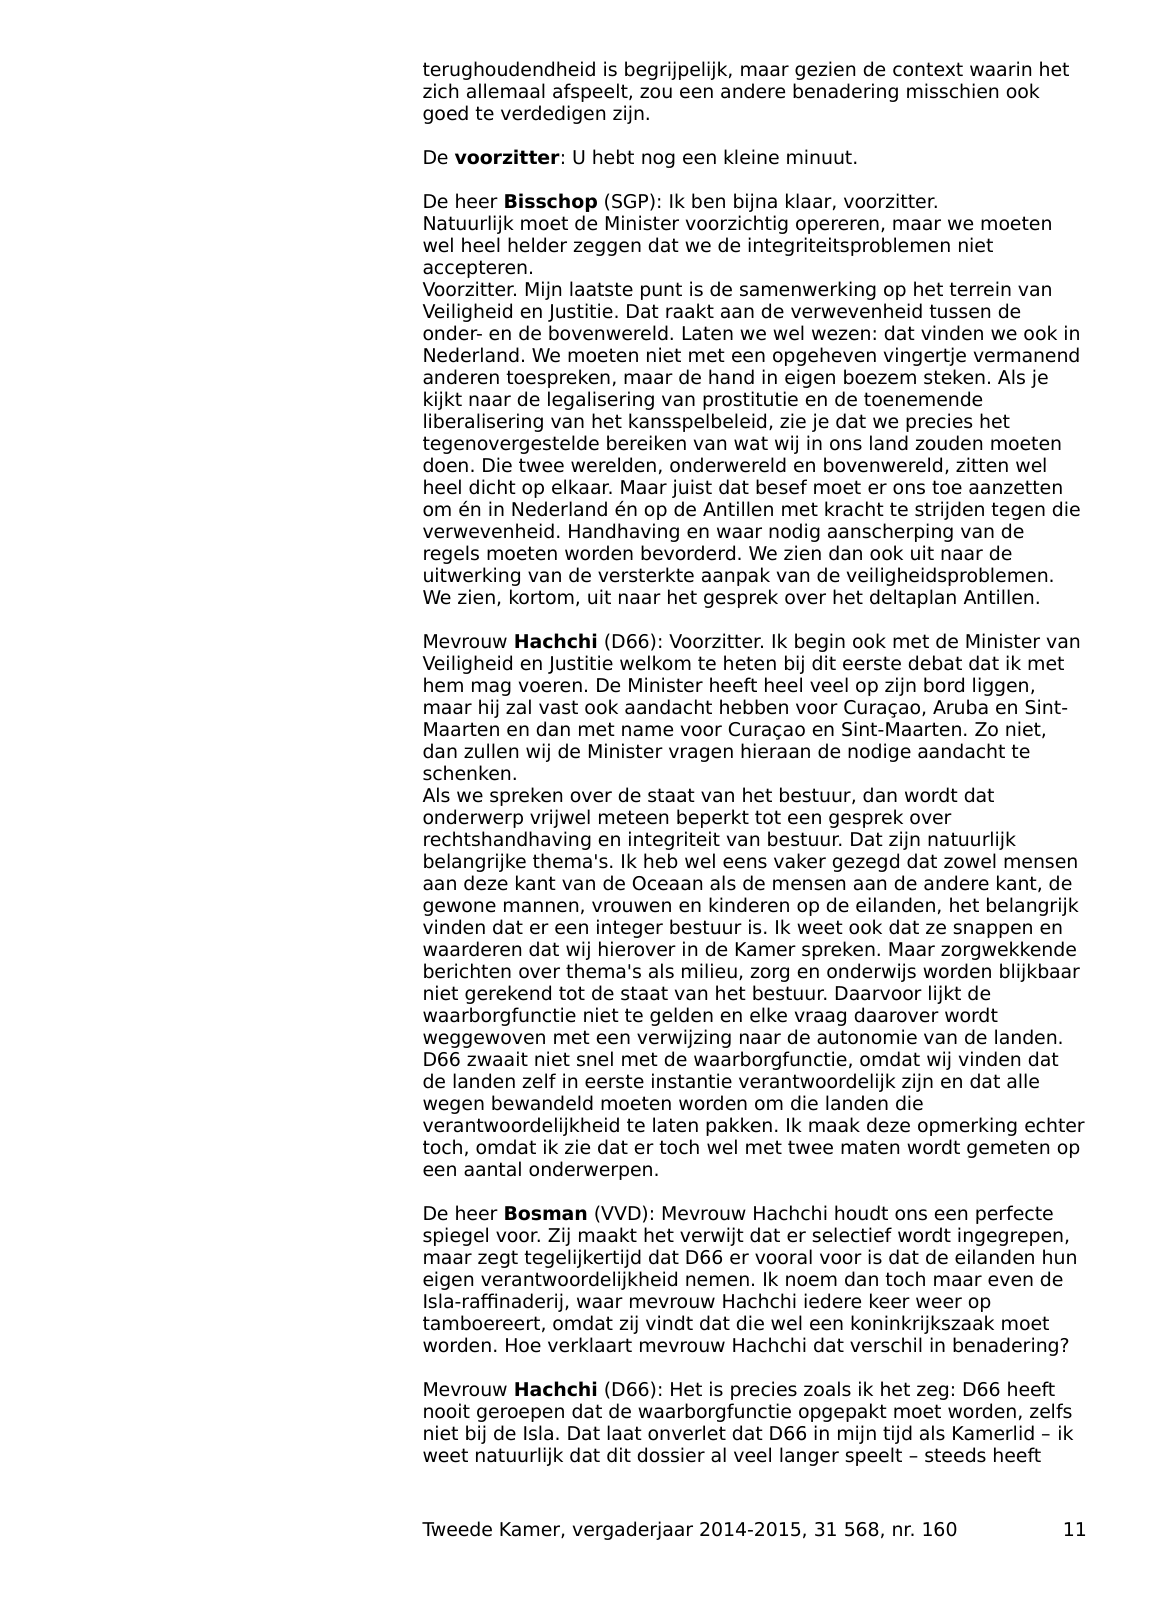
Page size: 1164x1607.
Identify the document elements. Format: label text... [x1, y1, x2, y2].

text Mevrouw Hachchi (D66): Het is precies zoals ik het zeg: D66 heeft nooit geroepen dat de waarborgfunctie opgepakt moet worden, zelfs niet bij de Isla. Dat laat onverlet dat D66 in mijn tijd als Kamerlid – ik weet natuurlijk dat dit dossier al veel langer speelt – steeds heeft [422, 1379, 1087, 1467]
text De heer Bosman (VVD): Mevrouw Hachchi houdt ons een perfecte spiegel voor. Zij maakt het verwijt dat er selectief wordt ingegrepen, maar zegt tegelijkertijd dat D66 er vooral voor is dat de eilanden hun eigen verantwoordelijkheid nemen. Ik noem dan toch maar even de Isla-raffinaderij, waar mevrouw Hachchi iedere keer weer op tamboereert, omdat zij vindt dat die wel een koninkrijkszaak moet worden. Hoe verklaart mevrouw Hachchi dat verschil in benadering? [422, 1203, 1087, 1357]
text De heer Bisschop (SGP): Ik ben bijna klaar, voorzitter. [422, 191, 1087, 213]
text terughoudendheid is begrijpelijk, maar gezien de context waarin het zich allemaal afspeelt, zou een andere benadering misschien ook goed te verdedigen zijn. [422, 59, 1087, 125]
text D66 zwaait niet snel met de waarborgfunctie, omdat wij vinden dat de landen zelf in eerste instantie verantwoordelijk zijn en dat alle wegen bewandeld moeten worden om die landen die verantwoordelijkheid te laten pakken. Ik maak deze opmerking echter toch, omdat ik zie dat er toch wel met twee maten wordt gemeten op een aantal onderwerpen. [422, 1049, 1087, 1181]
text De voorzitter: U hebt nog een kleine minuut. [422, 147, 1087, 169]
text Natuurlijk moet de Minister voorzichtig opereren, maar we moeten wel heel helder zeggen dat we de integriteitsproblemen niet accepteren. [422, 213, 1087, 279]
text Voorzitter. Mijn laatste punt is de samenwerking op het terrein van Veiligheid en Justitie. Dat raakt aan de verwevenheid tussen de onder- en de bovenwereld. Laten we wel wezen: dat vinden we ook in Nederland. We moeten niet met een opgeheven vingertje vermanend anderen toespreken, maar de hand in eigen boezem steken. Als je kijkt naar de legalisering van prostitutie en de toenemende liberalisering van het kansspelbeleid, zie je dat we precies het tegenovergestelde bereiken van wat wij in ons land zouden moeten doen. Die twee werelden, onderwereld en bovenwereld, zitten wel heel dicht op elkaar. Maar juist dat besef moet er ons toe aanzetten om én in Nederland én op de Antillen met kracht te strijden tegen die verwevenheid. Handhaving en waar nodig aanscherping van de regels moeten worden bevorderd. We zien dan ook uit naar de uitwerking van de versterkte aanpak van de veiligheidsproblemen. We zien, kortom, uit naar het gesprek over het deltaplan Antillen. [422, 279, 1087, 609]
text Mevrouw Hachchi (D66): Voorzitter. Ik begin ook met de Minister van Veiligheid en Justitie welkom te heten bij dit eerste debat dat ik met hem mag voeren. De Minister heeft heel veel op zijn bord liggen, maar hij zal vast ook aandacht hebben voor Curaçao, Aruba en Sint-Maarten en dan met name voor Curaçao en Sint-Maarten. Zo niet, dan zullen wij de Minister vragen hieraan de nodige aandacht te schenken. [422, 631, 1087, 785]
text Als we spreken over de staat van het bestuur, dan wordt dat onderwerp vrijwel meteen beperkt tot een gesprek over rechtshandhaving en integriteit van bestuur. Dat zijn natuurlijk belangrijke thema's. Ik heb wel eens vaker gezegd dat zowel mensen aan deze kant van de Oceaan als de mensen aan de andere kant, de gewone mannen, vrouwen en kinderen op de eilanden, het belangrijk vinden dat er een integer bestuur is. Ik weet ook dat ze snappen en waarderen dat wij hierover in de Kamer spreken. Maar zorgwekkende berichten over thema's als milieu, zorg en onderwijs worden blijkbaar niet gerekend tot de staat van het bestuur. Daarvoor lijkt de waarborgfunctie niet te gelden en elke vraag daarover wordt weggewoven met een verwijzing naar de autonomie van de landen. [422, 785, 1087, 1049]
